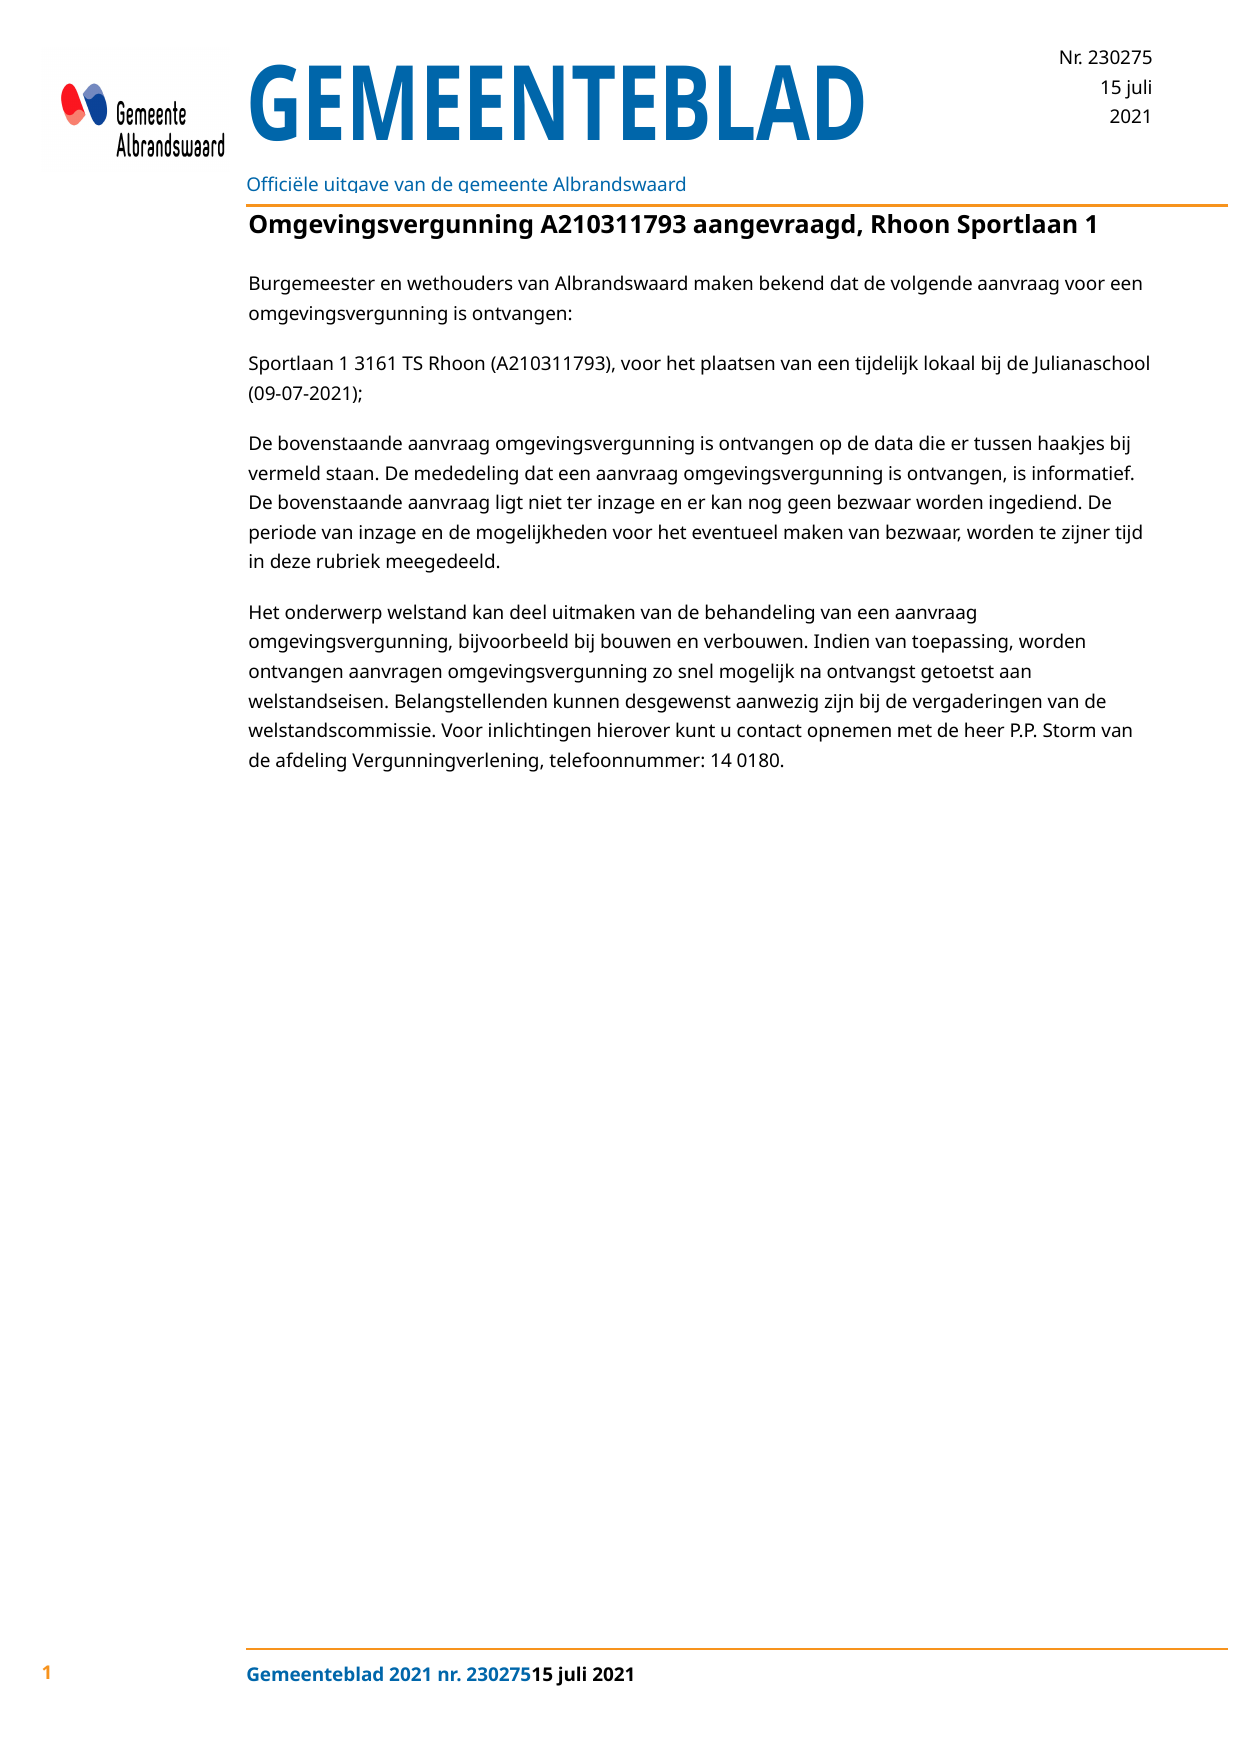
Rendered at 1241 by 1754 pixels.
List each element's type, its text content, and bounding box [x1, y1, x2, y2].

text Burgemeester en wethouders van Albrandswaard maken bekend dat de volgende aanvraag voor een omgevingsvergunning is ontvangen: [248, 270, 1152, 326]
text Sportlaan 1 3161 TS Rhoon (A210311793), voor het plaatsen van een tijdelijk lokaal bij de Julianaschool (09-07-2021); [248, 350, 1152, 406]
text De bovenstaande aanvraag omgevingsvergunning is ontvangen op de data die er tussen haakjes bij vermeld staan. De mededeling dat een aanvraag omgevingsvergunning is ontvangen, is informatief. De bovenstaande aanvraag ligt niet ter inzage en er kan nog geen bezwaar worden ingediend. De periode van inzage en de mogelijkheden voor het eventueel maken van bezwaar, worden te zijner tijd in deze rubriek meegedeeld. [248, 430, 1152, 574]
picture [41, 47, 231, 172]
text Omgevingsvergunning A210311793 aangevraagd, Rhoon Sportlaan 1 [248, 207, 1152, 241]
text Het onderwerp welstand kan deel uitmaken van de behandeling van een aanvraag omgevingsvergunning, bijvoorbeeld bij bouwen en verbouwen. Indien van toepassing, worden ontvangen aanvragen omgevingsvergunning zo snel mogelijk na ontvangst getoetst aan welstandseisen. Belangstellenden kunnen desgewenst aanwezig zijn bij de vergaderingen van de welstandscommissie. Voor inlichtingen hierover kunt u contact opnemen met de heer P.P. Storm van de afdeling Vergunningverlening, telefoonnummer: 14 0180. [248, 599, 1152, 773]
